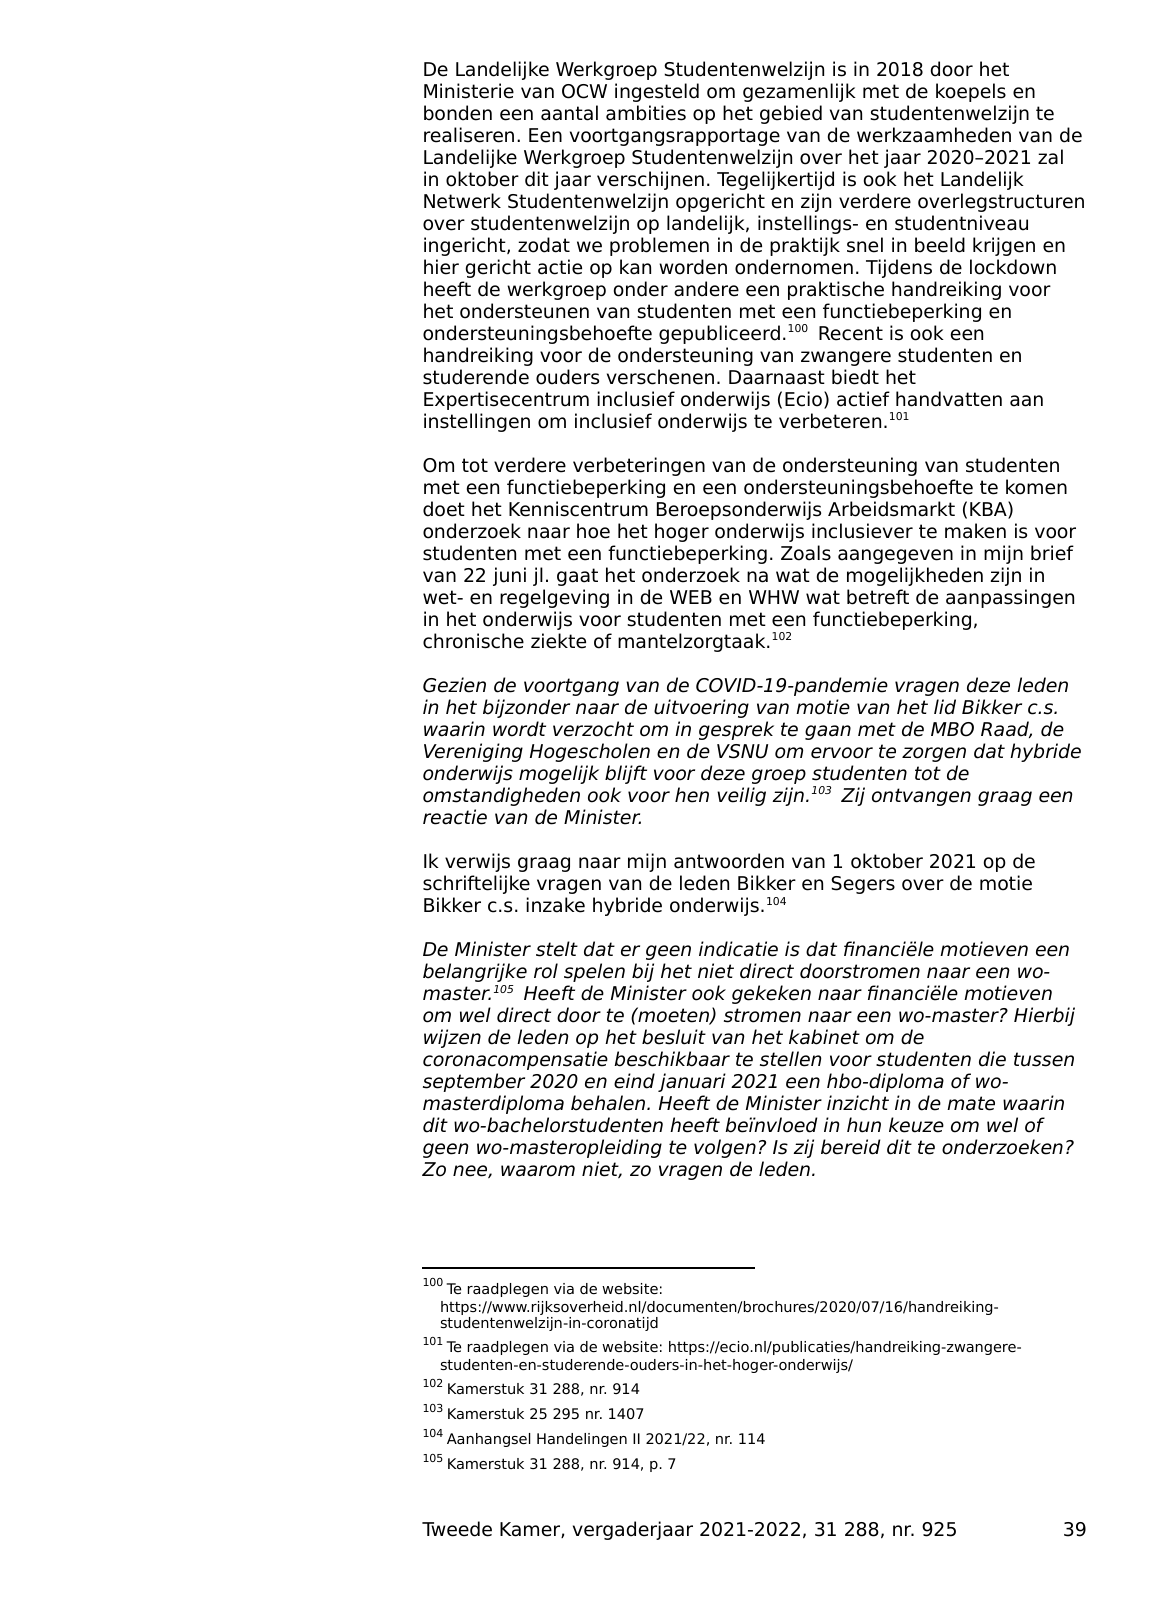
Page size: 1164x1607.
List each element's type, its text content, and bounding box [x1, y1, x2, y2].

text De Minister stelt dat er geen indicatie is dat financiële motieven een belangrijke rol spelen bij het niet direct doorstromen naar een wo-master. Heeft de Minister ook gekeken naar financiële motieven om wel direct door te (moeten) stromen naar een wo-master? Hierbij wijzen de leden op het besluit van het kabinet om de coronacompensatie beschikbaar te stellen voor studenten die tussen september 2020 en eind januari 2021 een hbo-diploma of wo-masterdiploma behalen. Heeft de Minister inzicht in de mate waarin dit wo-bachelorstudenten heeft beïnvloed in hun keuze om wel of geen wo-masteropleiding te volgen? Is zij bereid dit te onderzoeken? Zo nee, waarom niet, zo vragen de leden. [422, 939, 1087, 1181]
text Aanhangsel Handelingen II 2021/22, nr. 114 [422, 1427, 1087, 1449]
text Te raadplegen via de website: https://ecio.nl/publicaties/handreiking-zwangere-studenten-en-studerende-ouders-in-het-hoger-onderwijs/ [422, 1335, 1087, 1374]
text Kamerstuk 31 288, nr. 914, p. 7 [422, 1452, 1087, 1474]
text Kamerstuk 31 288, nr. 914 [422, 1377, 1087, 1399]
text Gezien de voortgang van de COVID-19-pandemie vragen deze leden in het bijzonder naar de uitvoering van motie van het lid Bikker c.s. waarin wordt verzocht om in gesprek te gaan met de MBO Raad, de Vereniging Hogescholen en de VSNU om ervoor te zorgen dat hybride onderwijs mogelijk blijft voor deze groep studenten tot de omstandigheden ook voor hen veilig zijn. Zij ontvangen graag een reactie van de Minister. [422, 675, 1087, 829]
text Kamerstuk 25 295 nr. 1407 [422, 1402, 1087, 1424]
text Ik verwijs graag naar mijn antwoorden van 1 oktober 2021 op de schriftelijke vragen van de leden Bikker en Segers over de motie Bikker c.s. inzake hybride onderwijs. [422, 851, 1087, 917]
text De Landelijke Werkgroep Studentenwelzijn is in 2018 door het Ministerie van OCW ingesteld om gezamenlijk met de koepels en bonden een aantal ambities op het gebied van studentenwelzijn te realiseren. Een voortgangsrapportage van de werkzaamheden van de Landelijke Werkgroep Studentenwelzijn over het jaar 2020–2021 zal in oktober dit jaar verschijnen. Tegelijkertijd is ook het Landelijk Netwerk Studentenwelzijn opgericht en zijn verdere overlegstructuren over studentenwelzijn op landelijk, instellings- en studentniveau ingericht, zodat we problemen in de praktijk snel in beeld krijgen en hier gericht actie op kan worden ondernomen. Tijdens de lockdown heeft de werkgroep onder andere een praktische handreiking voor het ondersteunen van studenten met een functiebeperking en ondersteuningsbehoefte gepubliceerd. Recent is ook een handreiking voor de ondersteuning van zwangere studenten en studerende ouders verschenen. Daarnaast biedt het Expertisecentrum inclusief onderwijs (Ecio) actief handvatten aan instellingen om inclusief onderwijs te verbeteren. [422, 59, 1087, 433]
text Om tot verdere verbeteringen van de ondersteuning van studenten met een functiebeperking en een ondersteuningsbehoefte te komen doet het Kenniscentrum Beroepsonderwijs Arbeidsmarkt (KBA) onderzoek naar hoe het hoger onderwijs inclusiever te maken is voor studenten met een functiebeperking. Zoals aangegeven in mijn brief van 22 juni jl. gaat het onderzoek na wat de mogelijkheden zijn in wet- en regelgeving in de WEB en WHW wat betreft de aanpassingen in het onderwijs voor studenten met een functiebeperking, chronische ziekte of mantelzorgtaak. [422, 455, 1087, 653]
text Te raadplegen via de website: https://www.rijksoverheid.nl/documenten/brochures/2020/07/16/handreiking-studentenwelzijn-in-coronatijd [422, 1277, 1087, 1332]
